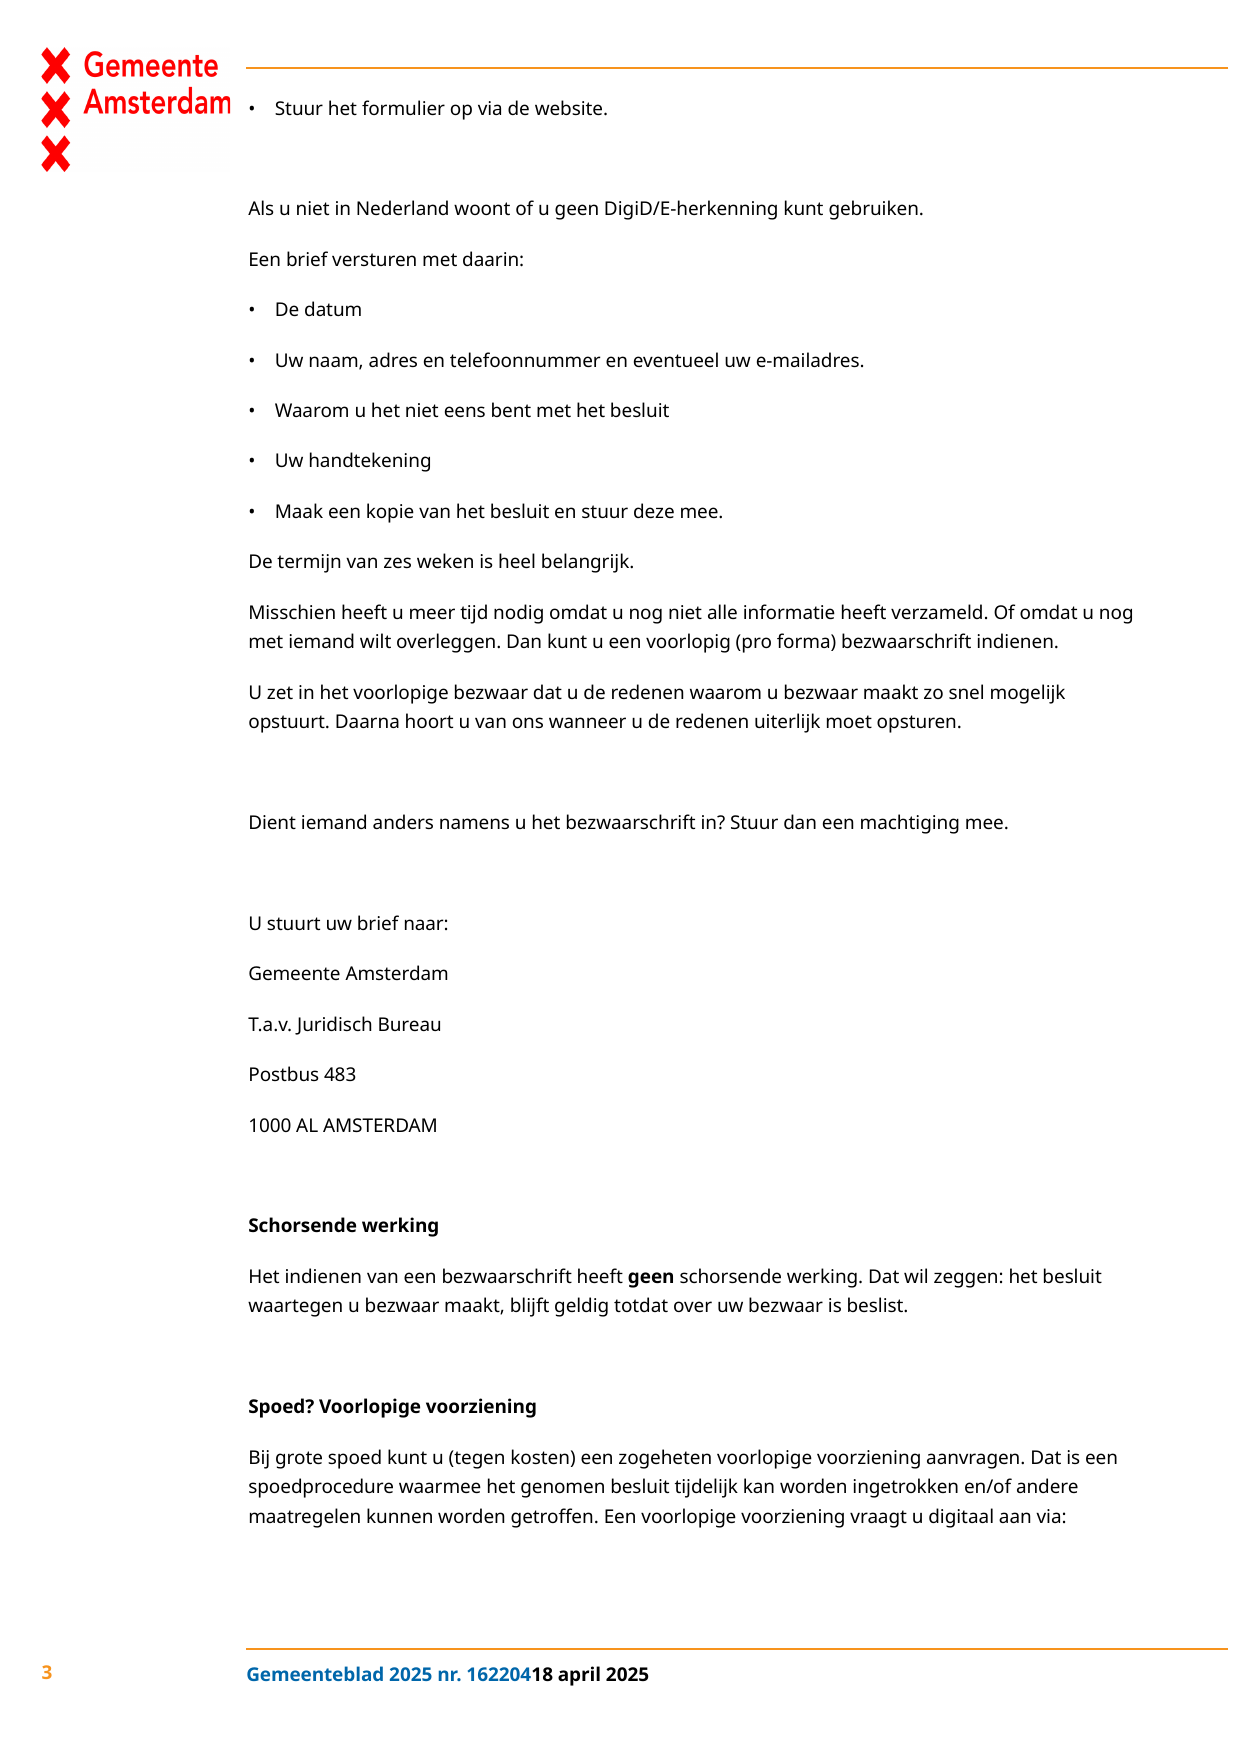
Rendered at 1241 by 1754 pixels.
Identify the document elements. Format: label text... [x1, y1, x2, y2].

text Een brief versturen met daarin: [248, 246, 1152, 272]
text • Uw naam, adres en telefoonnummer en eventueel uw e-mailadres. [248, 347, 1152, 373]
text Bij grote spoed kunt u (tegen kosten) een zogeheten voorlopige voorziening aanvragen. Dat is een spoedprocedure waarmee het genomen besluit tijdelijk kan worden ingetrokken en/of andere maatregelen kunnen worden getroffen. Een voorlopige voorziening vraagt u digitaal aan via: [248, 1444, 1152, 1529]
text Gemeente Amsterdam [248, 961, 1152, 986]
text Spoed? Voorlopige voorziening [248, 1393, 1152, 1419]
text • Stuur het formulier op via de website. [248, 95, 1152, 121]
text 1000 AL AMSTERDAM [248, 1112, 1152, 1138]
text • Waarom u het niet eens bent met het besluit [248, 397, 1152, 423]
text Als u niet in Nederland woont of u geen DigiD/E-herkenning kunt gebruiken. [248, 196, 1152, 221]
text Schorsende werking [248, 1213, 1152, 1238]
text • Uw handtekening [248, 448, 1152, 473]
text Het indienen van een bezwaarschrift heeft geen schorsende werking. Dat wil zeggen: het besluit waartegen u bezwaar maakt, blijft geldig totdat over uw bezwaar is beslist. [248, 1263, 1152, 1318]
text • Maak een kopie van het besluit en stuur deze mee. [248, 498, 1152, 524]
text • De datum [248, 296, 1152, 322]
text U zet in het voorlopige bezwaar dat u de redenen waarom u bezwaar maakt zo snel mogelijk opstuurt. Daarna hoort u van ons wanneer u de redenen uiterlijk moet opsturen. [248, 679, 1152, 734]
text Postbus 483 [248, 1061, 1152, 1087]
picture [41, 47, 231, 172]
text Dient iemand anders namens u het bezwaarschrift in? Stuur dan een machtiging mee. [248, 809, 1152, 835]
text U stuurt uw brief naar: [248, 910, 1152, 936]
text T.a.v. Juridisch Bureau [248, 1011, 1152, 1037]
text De termijn van zes weken is heel belangrijk. [248, 548, 1152, 574]
text Misschien heeft u meer tijd nodig omdat u nog niet alle informatie heeft verzameld. Of omdat u nog met iemand wilt overleggen. Dan kunt u een voorlopig (pro forma) bezwaarschrift indienen. [248, 599, 1152, 654]
